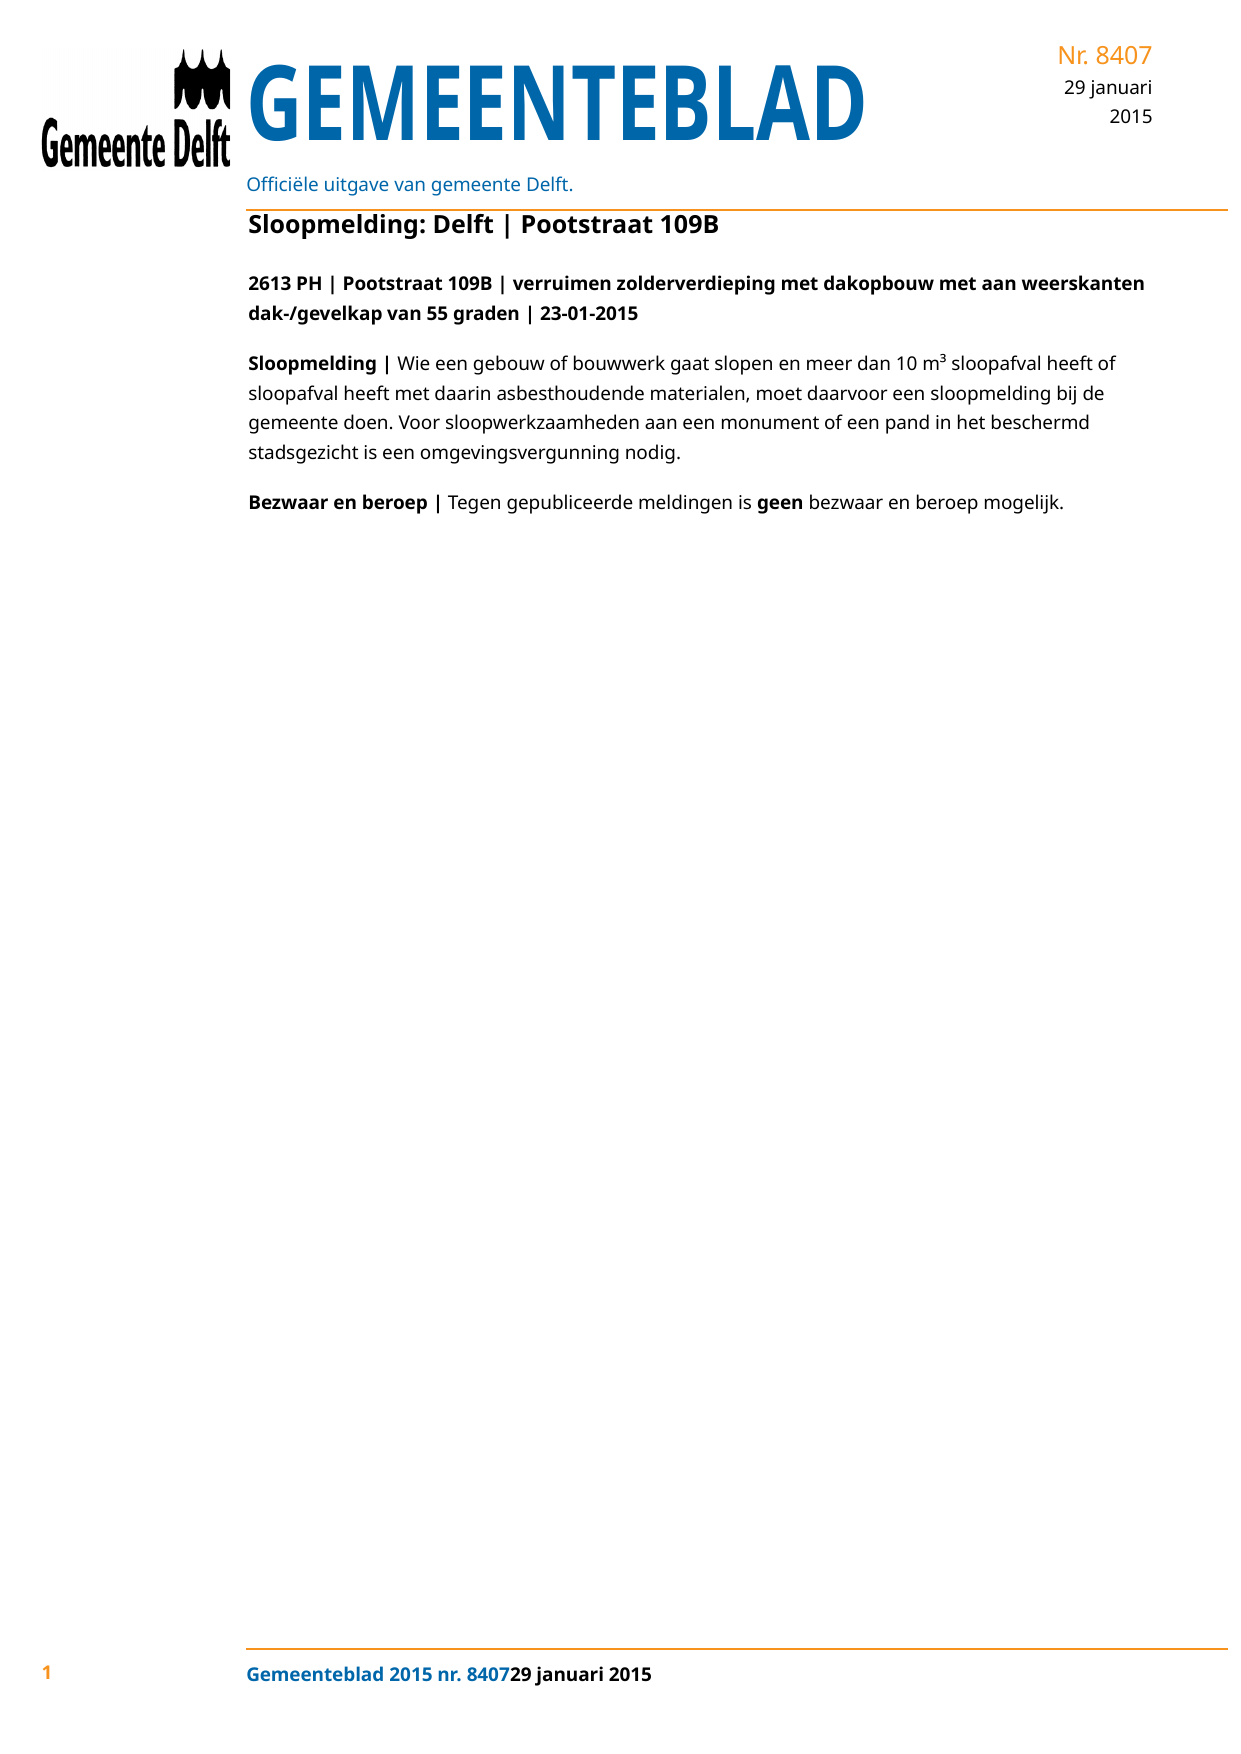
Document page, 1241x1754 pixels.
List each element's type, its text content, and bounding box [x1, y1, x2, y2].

text Bezwaar en beroep | Tegen gepubliceerde meldingen is geen bezwaar en beroep mogelijk. [248, 489, 1152, 515]
text Sloopmelding | Wie een gebouw of bouwwerk gaat slopen en meer dan 10 m³ sloopafval heeft of sloopafval heeft met daarin asbesthoudende materialen, moet daarvoor een sloopmelding bij de gemeente doen. Voor sloopwerkzaamheden aan een monument of een pand in het beschermd stadsgezicht is een omgevingsvergunning nodig. [248, 350, 1152, 465]
text 2613 PH | Pootstraat 109B | verruimen zolderverdieping met dakopbouw met aan weerskanten dak-/gevelkap van 55 graden | 23-01-2015 [248, 270, 1152, 326]
picture [41, 47, 231, 172]
text Sloopmelding: Delft | Pootstraat 109B [248, 211, 1152, 241]
